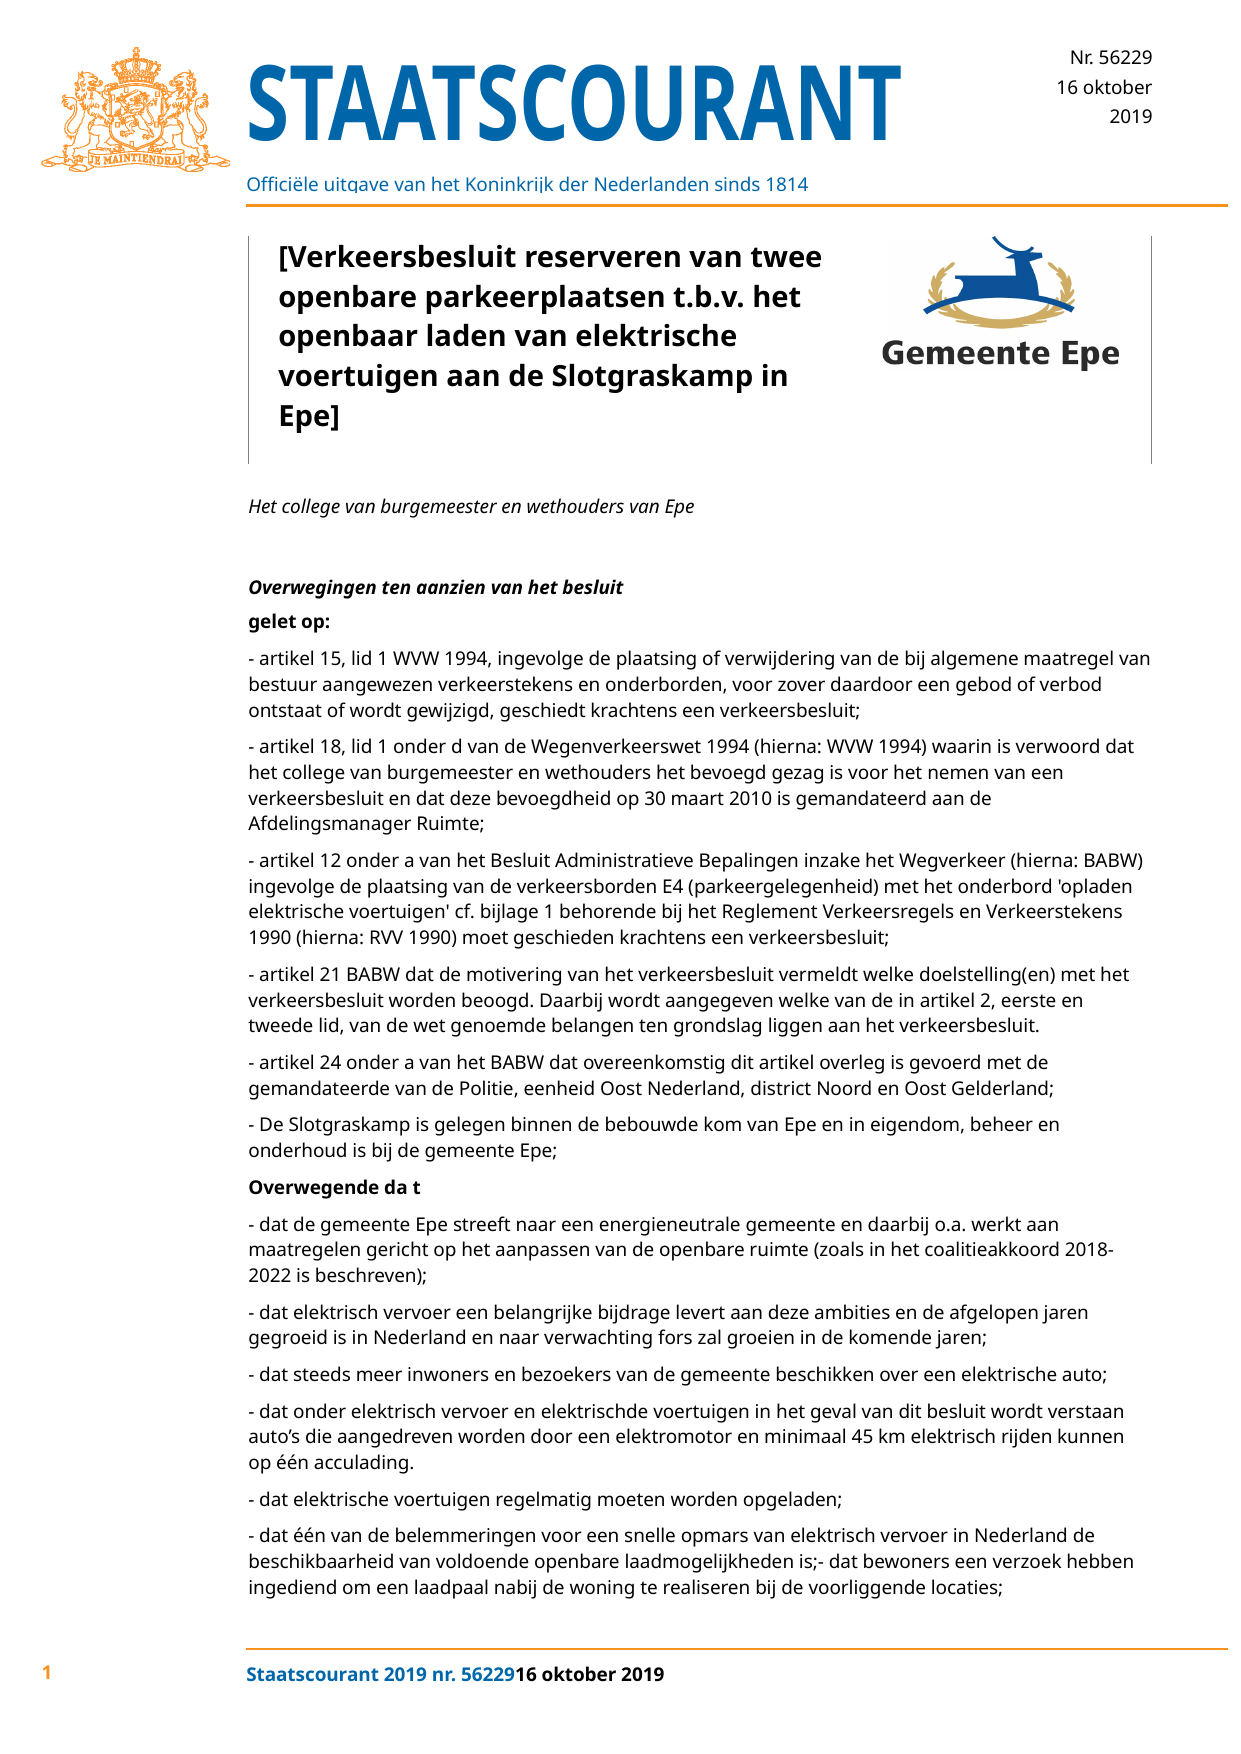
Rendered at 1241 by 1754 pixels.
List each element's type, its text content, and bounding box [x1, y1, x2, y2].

text - artikel 24 onder a van het BABW dat overeenkomstig dit artikel overleg is gevoerd met de gemandateerde van de Politie, eenheid Oost Nederland, district Noord en Oost Gelderland; [248, 1049, 1152, 1101]
text - dat onder elektrisch vervoer en elektrischde voertuigen in het geval van dit besluit wordt verstaan auto’s die aangedreven worden door een elektromotor en minimaal 45 km elektrisch rijden kunnen op één acculading. [248, 1398, 1152, 1475]
text - artikel 18, lid 1 onder d van de Wegenverkeerswet 1994 (hierna: WVW 1994) waarin is verwoord dat het college van burgemeester en wethouders het bevoegd gezag is voor het nemen van een verkeersbesluit en dat deze bevoegdheid op 30 maart 2010 is gemandateerd aan de Afdelingsmanager Ruimte; [248, 733, 1152, 836]
text - dat de gemeente Epe streeft naar een energieneutrale gemeente en daarbij o.a. werkt aan maatregelen gericht op het aanpassen van de openbare ruimte (zoals in het coalitieakkoord 2018-2022 is beschreven); [248, 1211, 1152, 1288]
text - artikel 21 BABW dat de motivering van het verkeersbesluit vermeldt welke doelstelling(en) met het verkeersbesluit worden beoogd. Daarbij wordt aangegeven welke van de in artikel 2, eerste en tweede lid, van de wet genoemde belangen ten grondslag liggen aan het verkeersbesluit. [248, 961, 1152, 1038]
text - dat steeds meer inwoners en bezoekers van de gemeente beschikken over een elektrische auto; [248, 1361, 1152, 1387]
text gelet op: [248, 609, 1152, 634]
text - artikel 12 onder a van het Besluit Administratieve Bepalingen inzake het Wegverkeer (hierna: BABW) ingevolge de plaatsing van de verkeersborden E4 (parkeergelegenheid) met het onderbord 'opladen elektrische voertuigen' cf. bijlage 1 behorende bij het Reglement Verkeersregels en Verkeerstekens 1990 (hierna: RVV 1990) moet geschieden krachtens een verkeersbesluit; [248, 847, 1152, 950]
table_header [Verkeersbesluit reserveren van twee openbare parkeerplaatsen t.b.v. het openbaar laden van elektrische voertuigen aan de Slotgraskamp in Epe] [249, 236, 850, 464]
text Overwegingen ten aanzien van het besluit [248, 574, 1152, 600]
text - De Slotgraskamp is gelegen binnen de bebouwde kom van Epe en in eigendom, beheer en onderhoud is bij de gemeente Epe; [248, 1112, 1152, 1163]
text Het college van burgemeester en wethouders van Epe [248, 493, 1152, 519]
picture [882, 236, 1119, 371]
text Overwegende da t [248, 1174, 1152, 1200]
text - artikel 15, lid 1 WVW 1994, ingevolge de plaatsing of verwijdering van de bij algemene maatregel van bestuur aangewezen verkeerstekens en onderborden, voor zover daardoor een gebod of verbod ontstaat of wordt gewijzigd, geschiedt krachtens een verkeersbesluit; [248, 645, 1152, 722]
table_header [850, 236, 1151, 464]
text - dat één van de belemmeringen voor een snelle opmars van elektrisch vervoer in Nederland de beschikbaarheid van voldoende openbare laadmogelijkheden is;- dat bewoners een verzoek hebben ingediend om een laadpaal nabij de woning te realiseren bij de voorliggende locaties; [248, 1523, 1152, 1600]
picture [41, 47, 231, 172]
text - dat elektrisch vervoer een belangrijke bijdrage levert aan deze ambities en de afgelopen jaren gegroeid is in Nederland en naar verwachting fors zal groeien in de komende jaren; [248, 1299, 1152, 1350]
text - dat elektrische voertuigen regelmatig moeten worden opgeladen; [248, 1486, 1152, 1512]
